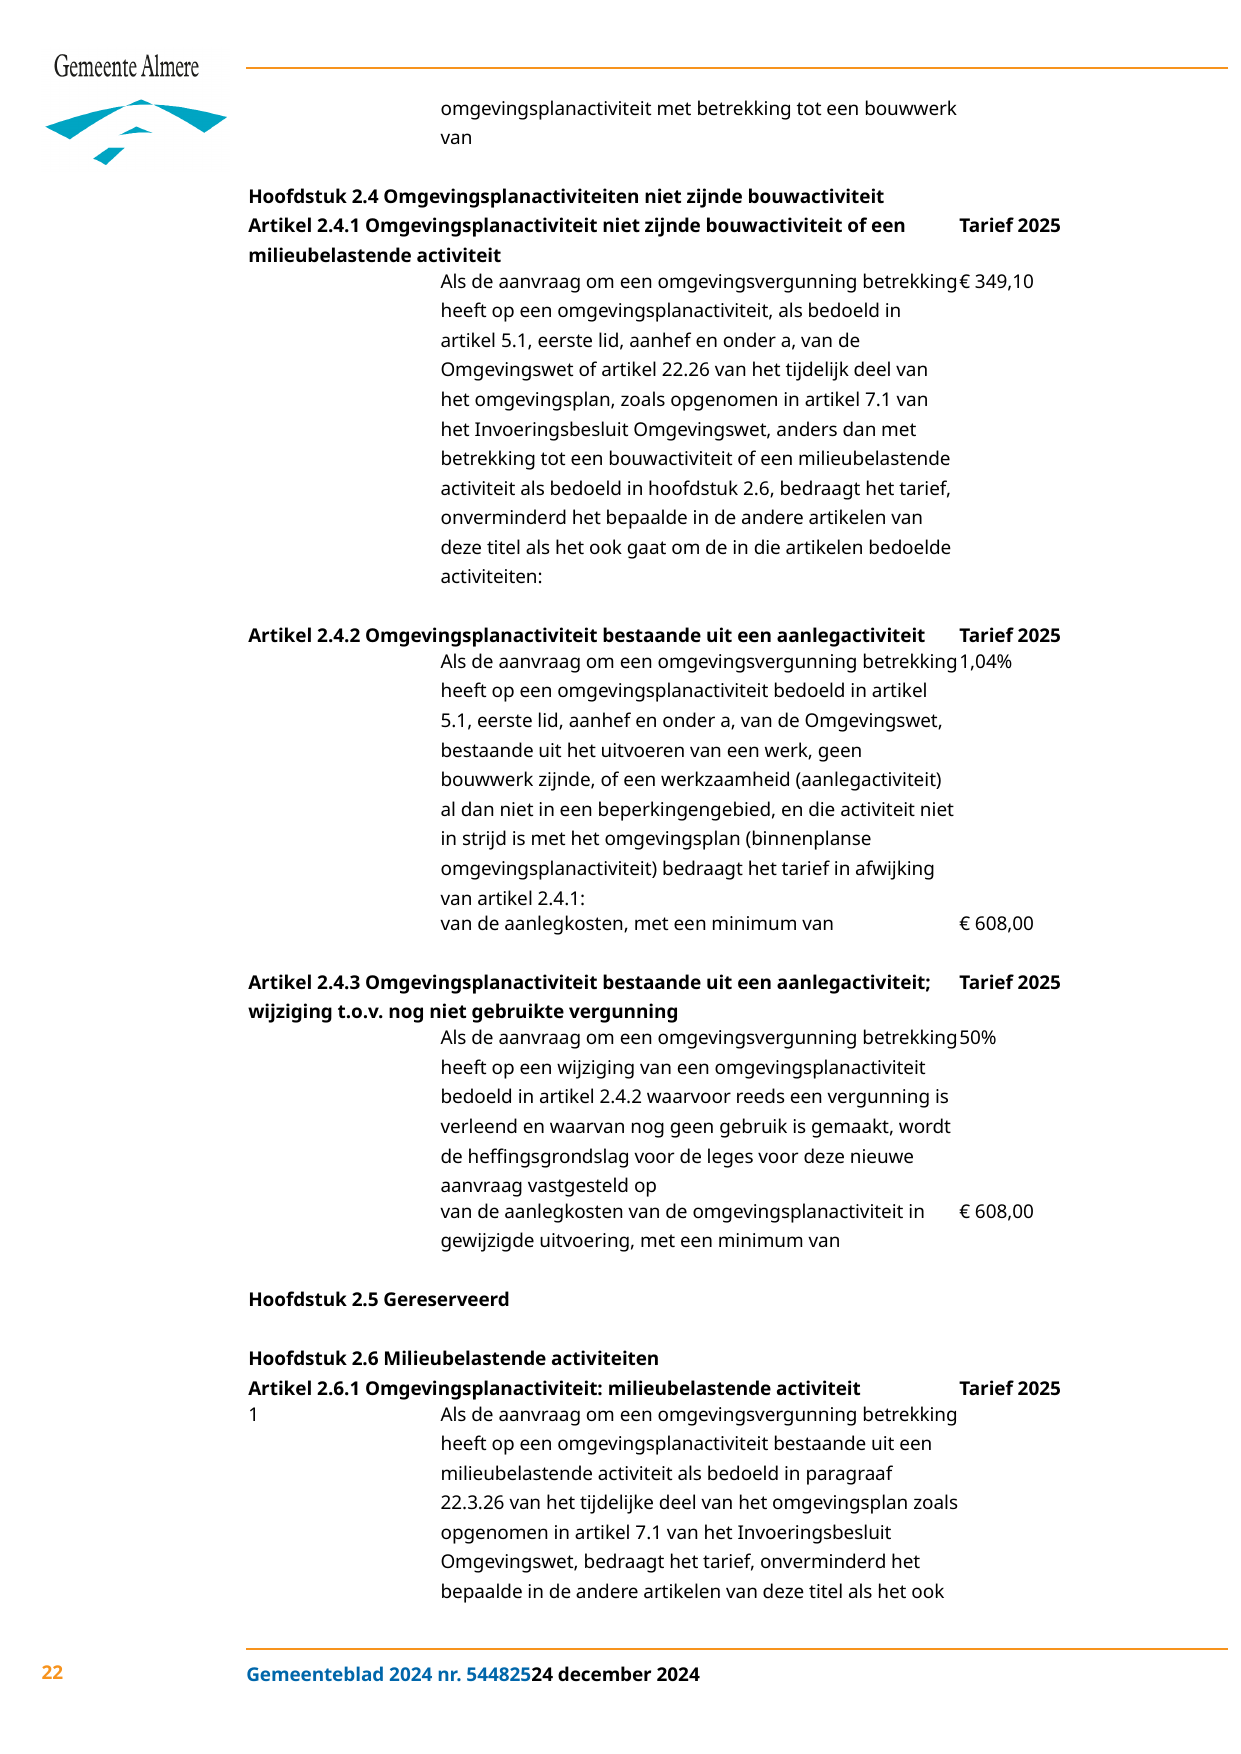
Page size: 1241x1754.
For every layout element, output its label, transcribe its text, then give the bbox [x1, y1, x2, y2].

table_cell [248, 95, 440, 150]
text Hoofdstuk 2.5 Gereserveerd [248, 1286, 1152, 1312]
table_cell [959, 95, 1152, 150]
table_cell € 608,00 [959, 911, 1152, 936]
table_cell Als de aanvraag om een omgevingsvergunning betrekking heeft op een omgevingsplanactiviteit bestaande uit een milieubelastende activiteit als bedoeld in paragraaf 22.3.26 van het tijdelijke deel van het omgevingsplan zoals opgenomen in artikel 7.1 van het Invoeringsbesluit Omgevingswet, bedraagt het tarief, onverminderd het bepaalde in de andere artikelen van deze titel als het ook [440, 1401, 959, 1604]
table_cell 1 [248, 1401, 440, 1604]
table_header Artikel 2.4.3 Omgevingsplanactiviteit bestaande uit een aanlegactiviteit; wijziging t.o.v. nog niet gebruikte vergunning [248, 969, 959, 1024]
table_cell van de aanlegkosten van de omgevingsplanactiviteit in gewijzigde uitvoering, met een minimum van [440, 1198, 959, 1253]
table_cell 50% [959, 1025, 1152, 1198]
picture [41, 47, 231, 172]
table_cell [248, 911, 440, 936]
table_cell [959, 1401, 1152, 1604]
text Hoofdstuk 2.6 Milieubelastende activiteiten [248, 1345, 1152, 1371]
table_header Tarief 2025 [959, 213, 1152, 268]
table_cell omgevingsplanactiviteit met betrekking tot een bouwwerk van [440, 95, 959, 150]
table_cell [248, 648, 440, 911]
table_cell Als de aanvraag om een omgevingsvergunning betrekking heeft op een omgevingsplanactiviteit bedoeld in artikel 5.1, eerste lid, aanhef en onder a, van de Omgevingswet, bestaande uit het uitvoeren van een werk, geen bouwwerk zijnde, of een werkzaamheid (aanlegactiviteit) al dan niet in een beperkingengebied, en die activiteit niet in strijd is met het omgevingsplan (binnenplanse omgevingsplanactiviteit) bedraagt het tarief in afwijking van artikel 2.4.1: [440, 648, 959, 911]
table_cell van de aanlegkosten, met een minimum van [440, 911, 959, 936]
table_header Tarief 2025 [959, 969, 1152, 1024]
table_cell Als de aanvraag om een omgevingsvergunning betrekking heeft op een wijziging van een omgevingsplanactiviteit bedoeld in artikel 2.4.2 waarvoor reeds een vergunning is verleend en waarvan nog geen gebruik is gemaakt, wordt de heffingsgrondslag voor de leges voor deze nieuwe aanvraag vastgesteld op [440, 1025, 959, 1198]
table_cell [248, 1198, 440, 1253]
table_cell [248, 1025, 440, 1198]
table_cell € 349,10 [959, 268, 1152, 589]
table_cell 1,04% [959, 648, 1152, 911]
table_cell [248, 268, 440, 589]
table_header Tarief 2025 [959, 1375, 1152, 1401]
table_header Artikel 2.6.1 Omgevingsplanactiviteit: milieubelastende activiteit [248, 1375, 959, 1401]
table_header Tarief 2025 [959, 623, 1152, 648]
table_header Artikel 2.4.1 Omgevingsplanactiviteit niet zijnde bouwactiviteit of een milieubelastende activiteit [248, 213, 959, 268]
table_cell Als de aanvraag om een omgevingsvergunning betrekking heeft op een omgevingsplanactiviteit, als bedoeld in artikel 5.1, eerste lid, aanhef en onder a, van de Omgevingswet of artikel 22.26 van het tijdelijk deel van het omgevingsplan, zoals opgenomen in artikel 7.1 van het Invoeringsbesluit Omgevingswet, anders dan met betrekking tot een bouwactiviteit of een milieubelastende activiteit als bedoeld in hoofdstuk 2.6, bedraagt het tarief, onverminderd het bepaalde in de andere artikelen van deze titel als het ook gaat om de in die artikelen bedoelde activiteiten: [440, 268, 959, 589]
text Hoofdstuk 2.4 Omgevingsplanactiviteiten niet zijnde bouwactiviteit [248, 183, 1152, 209]
table_cell € 608,00 [959, 1198, 1152, 1253]
table_header Artikel 2.4.2 Omgevingsplanactiviteit bestaande uit een aanlegactiviteit [248, 623, 959, 648]
